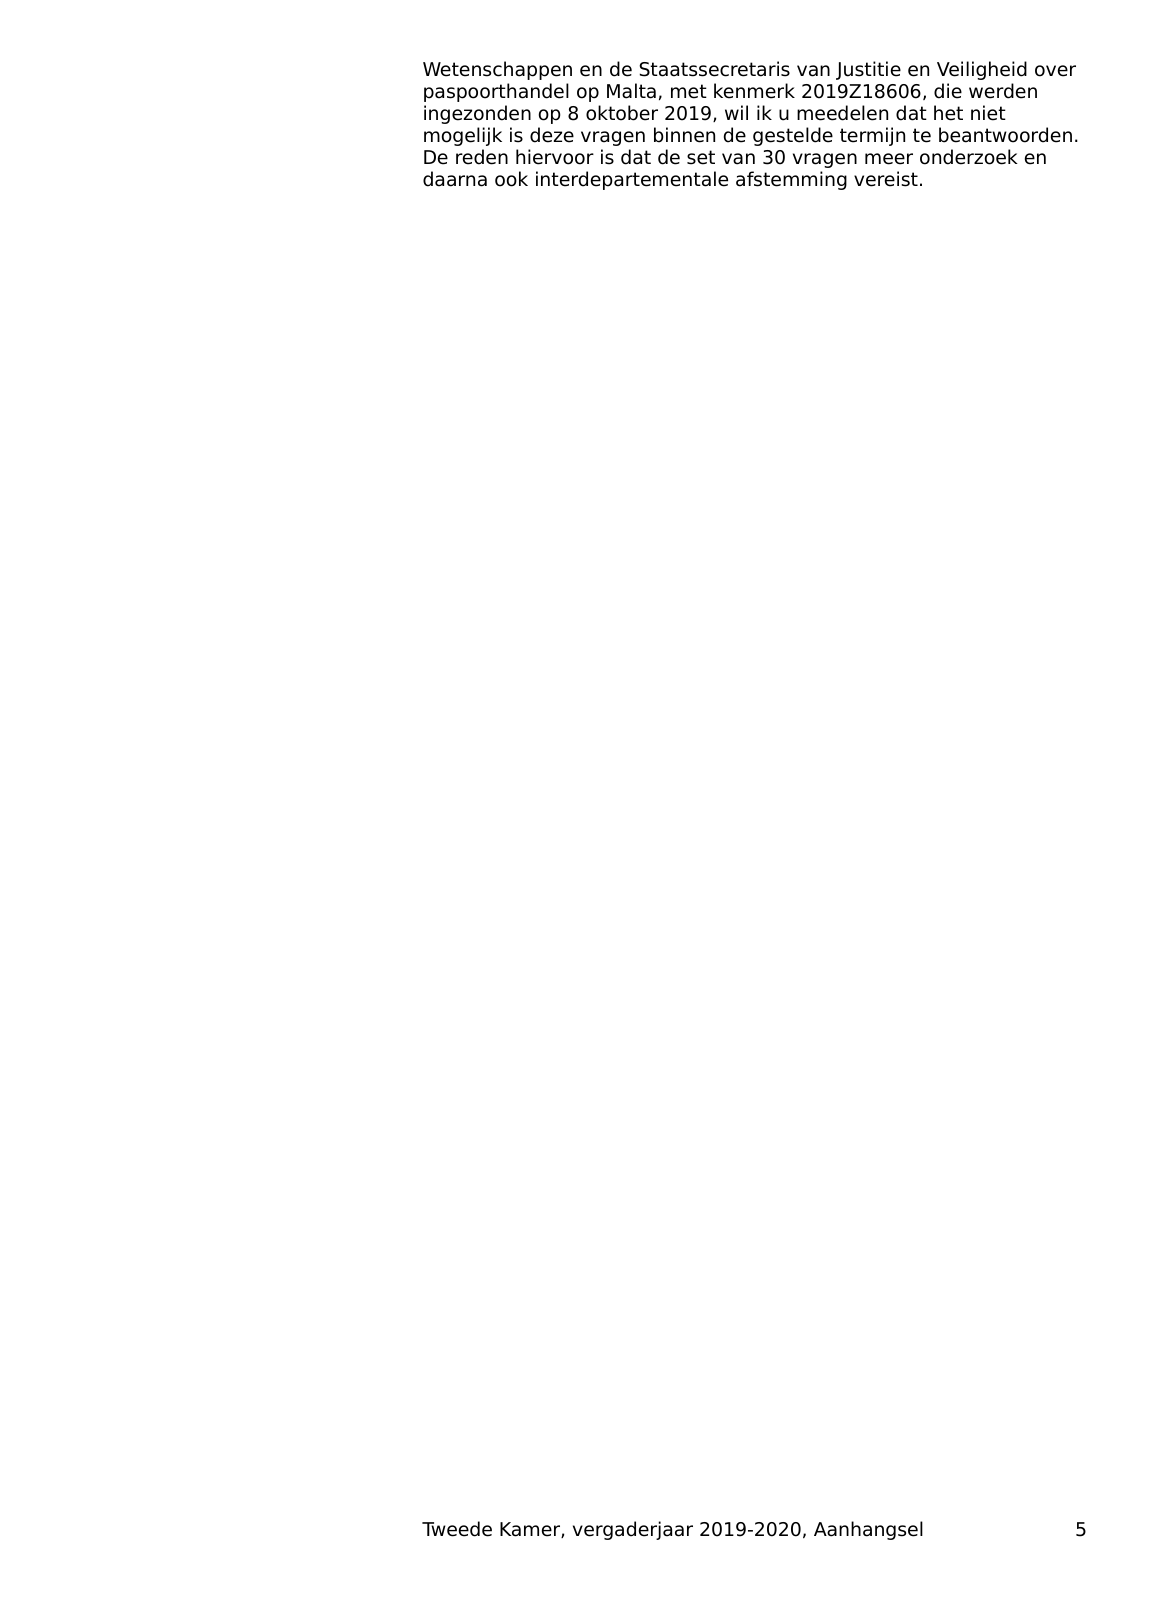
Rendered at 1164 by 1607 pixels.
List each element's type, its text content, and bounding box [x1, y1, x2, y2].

text Wetenschappen en de Staatssecretaris van Justitie en Veiligheid over paspoorthandel op Malta, met kenmerk 2019Z18606, die werden ingezonden op 8 oktober 2019, wil ik u meedelen dat het niet mogelijk is deze vragen binnen de gestelde termijn te beantwoorden. De reden hiervoor is dat de set van 30 vragen meer onderzoek en daarna ook interdepartementale afstemming vereist. [422, 59, 1087, 191]
